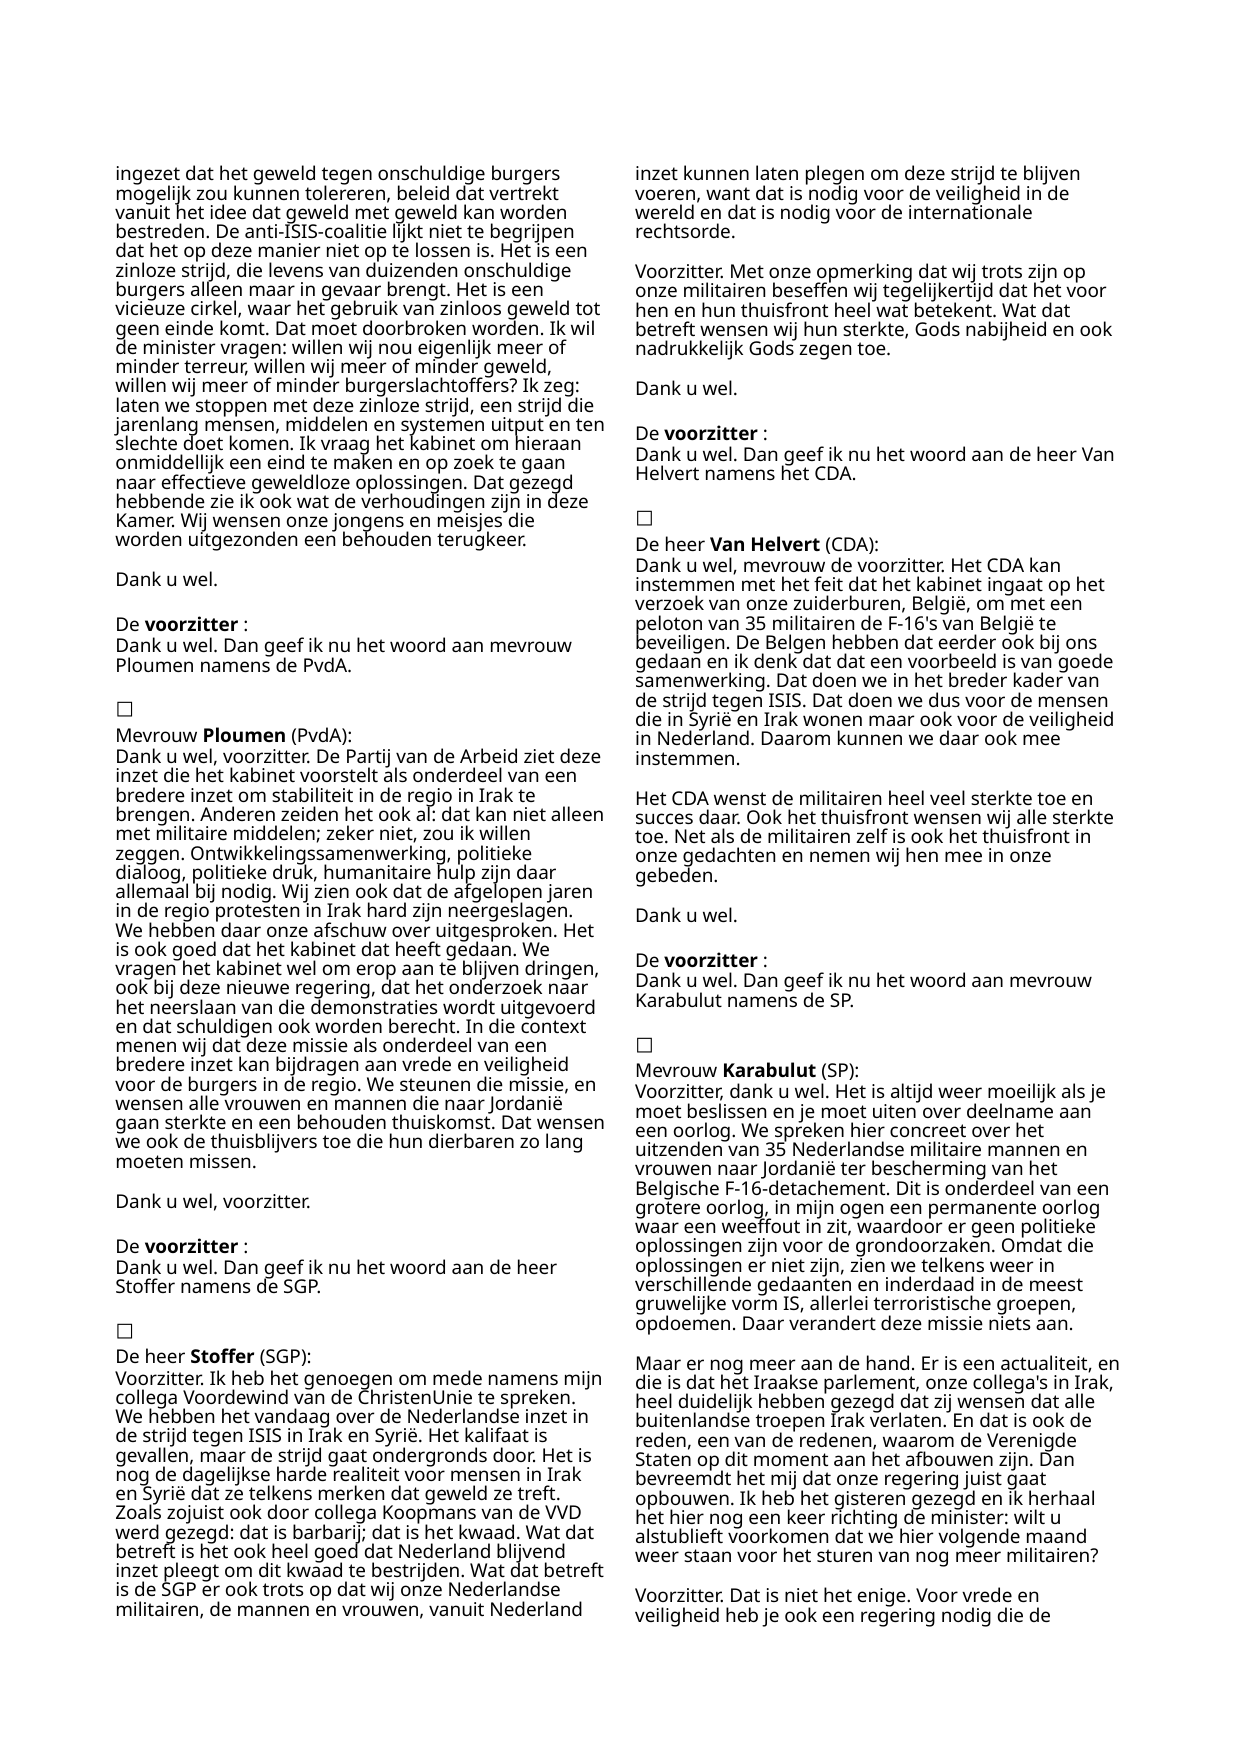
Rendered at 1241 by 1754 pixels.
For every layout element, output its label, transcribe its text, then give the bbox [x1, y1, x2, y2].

text Dank u wel. Dan geef ik nu het woord aan mevrouw Ploumen namens de PvdA. [115, 637, 605, 676]
text Dank u wel, mevrouw de voorzitter. Het CDA kan instemmen met het feit dat het kabinet ingaat op het verzoek van onze zuiderburen, België, om met een peloton van 35 militairen de F-16's van België te beveiligen. De Belgen hebben dat eerder ook bij ons gedaan en ik denk dat dat een voorbeeld is van goede samenwerking. Dat doen we in het breder kader van de strijd tegen ISIS. Dat doen we dus voor de mensen die in Syrië en Irak wonen maar ook voor de veiligheid in Nederland. Daarom kunnen we daar ook mee instemmen. [635, 557, 1125, 769]
text De voorzitter : [115, 612, 605, 637]
text Mevrouw Karabulut (SP): [635, 1058, 1125, 1083]
text De heer Van Helvert (CDA): [635, 531, 1125, 557]
text ⬜ [635, 1032, 1125, 1058]
text ⬜ [115, 1318, 605, 1344]
text ⬜ [635, 505, 1125, 531]
text Mevrouw Ploumen (PvdA): [115, 722, 605, 748]
text De voorzitter : [115, 1233, 605, 1259]
text ⬜ [115, 697, 605, 722]
text Voorzitter. Dat is niet het enige. Voor vrede en veiligheid heb je ook een regering nodig die de [635, 1587, 1125, 1626]
text Voorzitter. Met onze opmerking dat wij trots zijn op onze militairen beseffen wij tegelijkertijd dat het voor hen en hun thuisfront heel wat betekent. Wat dat betreft wensen wij hun sterkte, Gods nabijheid en ook nadrukkelijk Gods zegen toe. [635, 263, 1125, 359]
text De voorzitter : [635, 420, 1125, 446]
text Dank u wel. [635, 380, 1125, 399]
text Dank u wel. [115, 571, 605, 591]
text ingezet dat het geweld tegen onschuldige burgers mogelijk zou kunnen tolereren, beleid dat vertrekt vanuit het idee dat geweld met geweld kan worden bestreden. De anti-ISIS-coalitie lijkt niet te begrijpen dat het op deze manier niet op te lossen is. Het is een zinloze strijd, die levens van duizenden onschuldige burgers alleen maar in gevaar brengt. Het is een vicieuze cirkel, waar het gebruik van zinloos geweld tot geen einde komt. Dat moet doorbroken worden. Ik wil de minister vragen: willen wij nou eigenlijk meer of minder terreur, willen wij meer of minder geweld, willen wij meer of minder burgerslachtoffers? Ik zeg: laten we stoppen met deze zinloze strijd, een strijd die jarenlang mensen, middelen en systemen uitput en ten slechte doet komen. Ik vraag het kabinet om hieraan onmiddellijk een eind te maken en op zoek te gaan naar effectieve geweldloze oplossingen. Dat gezegd hebbende zie ik ook wat de verhoudingen zijn in deze Kamer. Wij wensen onze jongens en meisjes die worden uitgezonden een behouden terugkeer. [115, 165, 605, 551]
text inzet kunnen laten plegen om deze strijd te blijven voeren, want dat is nodig voor de veiligheid in de wereld en dat is nodig voor de internationale rechtsorde. [635, 165, 1125, 242]
text Maar er nog meer aan de hand. Er is een actualiteit, en die is dat het Iraakse parlement, onze collega's in Irak, heel duidelijk hebben gezegd dat zij wensen dat alle buitenlandse troepen Irak verlaten. En dat is ook de reden, een van de redenen, waarom de Verenigde Staten op dit moment aan het afbouwen zijn. Dan bevreemdt het mij dat onze regering juist gaat opbouwen. Ik heb het gisteren gezegd en ik herhaal het hier nog een keer richting de minister: wilt u alstublieft voorkomen dat we hier volgende maand weer staan voor het sturen van nog meer militairen? [635, 1354, 1125, 1567]
text Dank u wel. Dan geef ik nu het woord aan de heer Stoffer namens de SGP. [115, 1259, 605, 1297]
text Dank u wel. Dan geef ik nu het woord aan mevrouw Karabulut namens de SP. [635, 972, 1125, 1011]
text Dank u wel. [635, 907, 1125, 926]
text Voorzitter, dank u wel. Het is altijd weer moeilijk als je moet beslissen en je moet uiten over deelname aan een oorlog. We spreken hier concreet over het uitzenden van 35 Nederlandse militaire mannen en vrouwen naar Jordanië ter bescherming van het Belgische F-16-detachement. Dit is onderdeel van een grotere oorlog, in mijn ogen een permanente oorlog waar een weeffout in zit, waardoor er geen politieke oplossingen zijn voor de grondoorzaken. Omdat die oplossingen er niet zijn, zien we telkens weer in verschillende gedaanten en inderdaad in de meest gruwelijke vorm IS, allerlei terroristische groepen, opdoemen. Daar verandert deze missie niets aan. [635, 1083, 1125, 1334]
text De voorzitter : [635, 947, 1125, 972]
text Dank u wel, voorzitter. [115, 1193, 605, 1212]
text Voorzitter. Ik heb het genoegen om mede namens mijn collega Voordewind van de ChristenUnie te spreken. We hebben het vandaag over de Nederlandse inzet in de strijd tegen ISIS in Irak en Syrië. Het kalifaat is gevallen, maar de strijd gaat ondergronds door. Het is nog de dagelijkse harde realiteit voor mensen in Irak en Syrië dat ze telkens merken dat geweld ze treft. Zoals zojuist ook door collega Koopmans van de VVD werd gezegd: dat is barbarij; dat is het kwaad. Wat dat betreft is het ook heel goed dat Nederland blijvend inzet pleegt om dit kwaad te bestrijden. Wat dat betreft is de SGP er ook trots op dat wij onze Nederlandse militairen, de mannen en vrouwen, vanuit Nederland [115, 1369, 605, 1620]
text Het CDA wenst de militairen heel veel sterkte toe en succes daar. Ook het thuisfront wensen wij alle sterkte toe. Net als de militairen zelf is ook het thuisfront in onze gedachten en nemen wij hen mee in onze gebeden. [635, 789, 1125, 886]
text Dank u wel, voorzitter. De Partij van de Arbeid ziet deze inzet die het kabinet voorstelt als onderdeel van een bredere inzet om stabiliteit in de regio in Irak te brengen. Anderen zeiden het ook al: dat kan niet alleen met militaire middelen; zeker niet, zou ik willen zeggen. Ontwikkelingssamenwerking, politieke dialoog, politieke druk, humanitaire hulp zijn daar allemaal bij nodig. Wij zien ook dat de afgelopen jaren in de regio protesten in Irak hard zijn neergeslagen. We hebben daar onze afschuw over uitgesproken. Het is ook goed dat het kabinet dat heeft gedaan. We vragen het kabinet wel om erop aan te blijven dringen, ook bij deze nieuwe regering, dat het onderzoek naar het neerslaan van die demonstraties wordt uitgevoerd en dat schuldigen ook worden berecht. In die context menen wij dat deze missie als onderdeel van een bredere inzet kan bijdragen aan vrede en veiligheid voor de burgers in de regio. We steunen die missie, en wensen alle vrouwen en mannen die naar Jordanië gaan sterkte en een behouden thuiskomst. Dat wensen we ook de thuisblijvers toe die hun dierbaren zo lang moeten missen. [115, 748, 605, 1172]
text Dank u wel. Dan geef ik nu het woord aan de heer Van Helvert namens het CDA. [635, 446, 1125, 484]
text De heer Stoffer (SGP): [115, 1344, 605, 1369]
